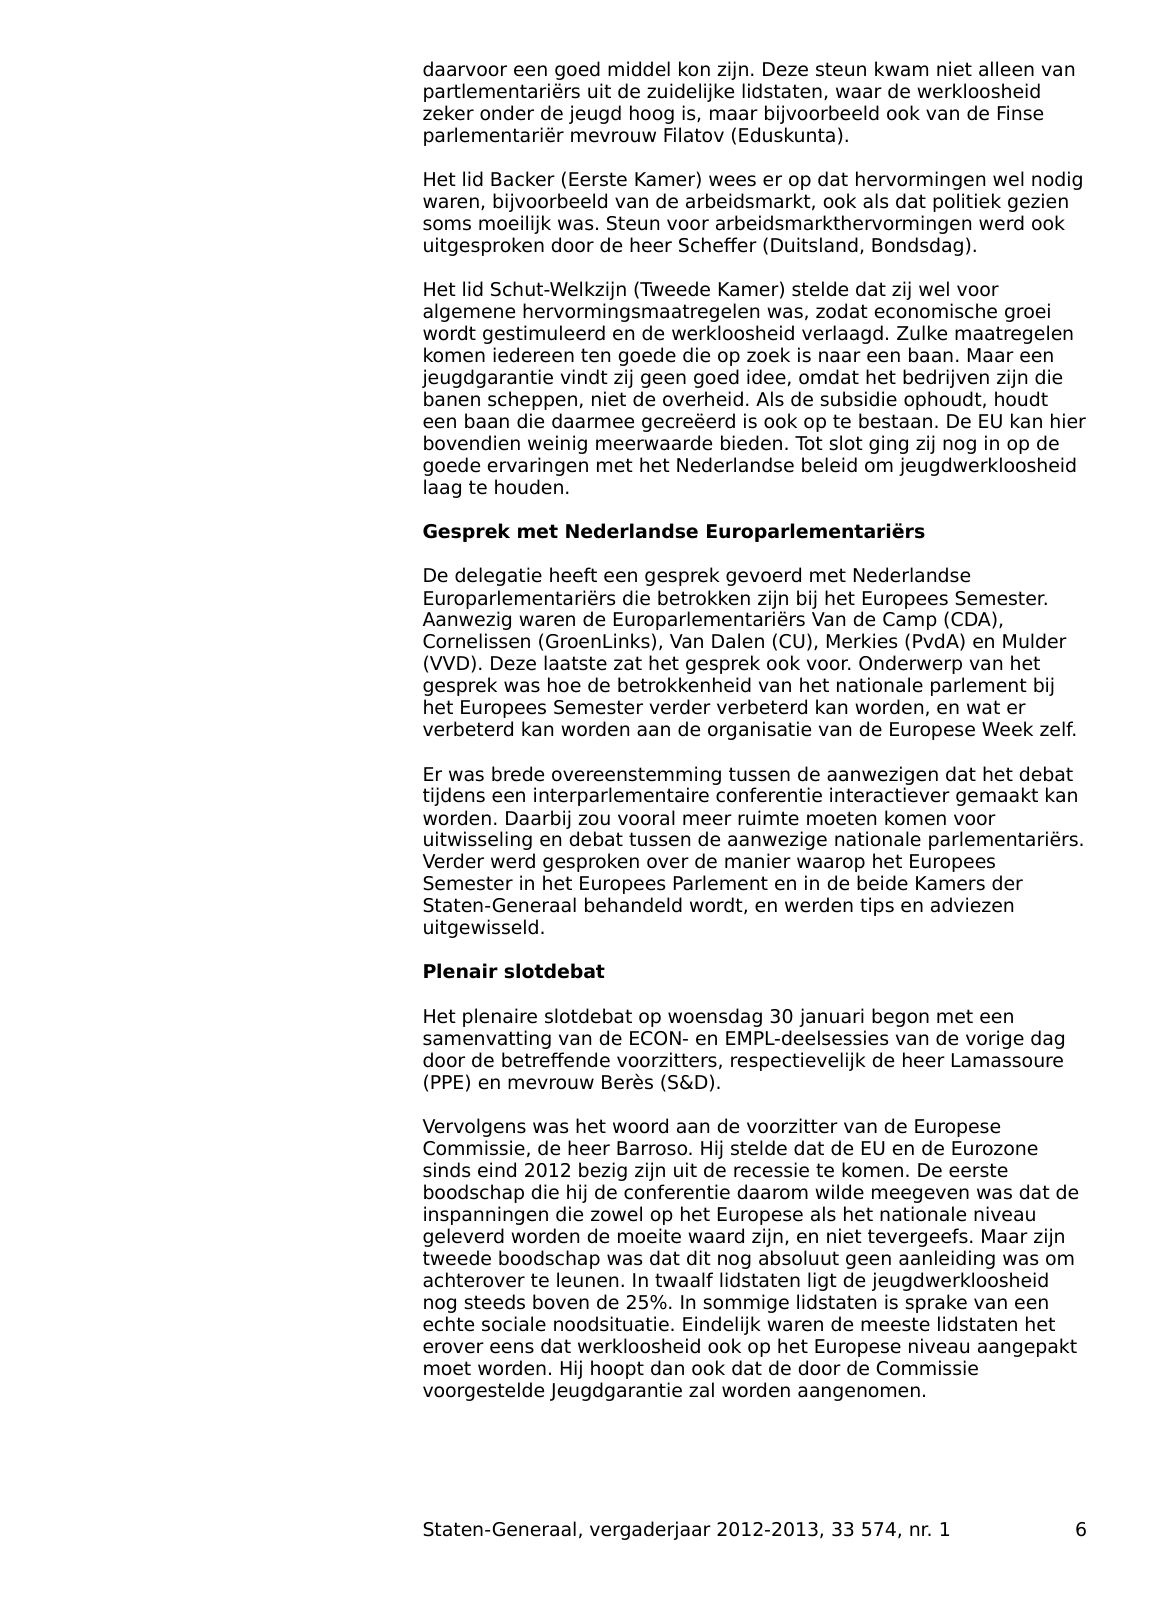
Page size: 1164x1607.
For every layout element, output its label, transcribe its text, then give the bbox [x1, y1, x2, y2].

text Het plenaire slotdebat op woensdag 30 januari begon met een samenvatting van de ECON- en EMPL-deelsessies van de vorige dag door de betreffende voorzitters, respectievelijk de heer Lamassoure (PPE) en mevrouw Berès (S&D). [422, 1006, 1087, 1093]
text De delegatie heeft een gesprek gevoerd met Nederlandse Europarlementariërs die betrokken zijn bij het Europees Semester. Aanwezig waren de Europarlementariërs Van de Camp (CDA), Cornelissen (GroenLinks), Van Dalen (CU), Merkies (PvdA) en Mulder (VVD). Deze laatste zat het gesprek ook voor. Onderwerp van het gesprek was hoe de betrokkenheid van het nationale parlement bij het Europees Semester verder verbeterd kan worden, en wat er verbeterd kan worden aan de organisatie van de Europese Week zelf. [422, 565, 1087, 741]
text Het lid Backer (Eerste Kamer) wees er op dat hervormingen wel nodig waren, bijvoorbeeld van de arbeidsmarkt, ook als dat politiek gezien soms moeilijk was. Steun voor arbeidsmarkthervormingen werd ook uitgesproken door de heer Scheffer (Duitsland, Bondsdag). [422, 169, 1087, 257]
subtitle Gesprek met Nederlandse Europarlementariërs [422, 521, 1087, 543]
subtitle Plenair slotdebat [422, 961, 1087, 983]
text Vervolgens was het woord aan de voorzitter van de Europese Commissie, de heer Barroso. Hij stelde dat de EU en de Eurozone sinds eind 2012 bezig zijn uit de recessie te komen. De eerste boodschap die hij de conferentie daarom wilde meegeven was dat de inspanningen die zowel op het Europese als het nationale niveau geleverd worden de moeite waard zijn, en niet tevergeefs. Maar zijn tweede boodschap was dat dit nog absoluut geen aanleiding was om achterover te leunen. In twaalf lidstaten ligt de jeugdwerkloosheid nog steeds boven de 25%. In sommige lidstaten is sprake van een echte sociale noodsituatie. Eindelijk waren de meeste lidstaten het erover eens dat werkloosheid ook op het Europese niveau aangepakt moet worden. Hij hoopt dan ook dat de door de Commissie voorgestelde Jeugdgarantie zal worden aangenomen. [422, 1116, 1087, 1401]
text daarvoor een goed middel kon zijn. Deze steun kwam niet alleen van partlementariërs uit de zuidelijke lidstaten, waar de werkloosheid zeker onder de jeugd hoog is, maar bijvoorbeeld ook van de Finse parlementariër mevrouw Filatov (Eduskunta). [422, 59, 1087, 147]
text Het lid Schut-Welkzijn (Tweede Kamer) stelde dat zij wel voor algemene hervormingsmaatregelen was, zodat economische groei wordt gestimuleerd en de werkloosheid verlaagd. Zulke maatregelen komen iedereen ten goede die op zoek is naar een baan. Maar een jeugdgarantie vindt zij geen goed idee, omdat het bedrijven zijn die banen scheppen, niet de overheid. Als de subsidie ophoudt, houdt een baan die daarmee gecreëerd is ook op te bestaan. De EU kan hier bovendien weinig meerwaarde bieden. Tot slot ging zij nog in op de goede ervaringen met het Nederlandse beleid om jeugdwerkloosheid laag te houden. [422, 279, 1087, 499]
text Er was brede overeenstemming tussen de aanwezigen dat het debat tijdens een interparlementaire conferentie interactiever gemaakt kan worden. Daarbij zou vooral meer ruimte moeten komen voor uitwisseling en debat tussen de aanwezige nationale parlementariërs. Verder werd gesproken over de manier waarop het Europees Semester in het Europees Parlement en in de beide Kamers der Staten-Generaal behandeld wordt, en werden tips en adviezen uitgewisseld. [422, 763, 1087, 939]
